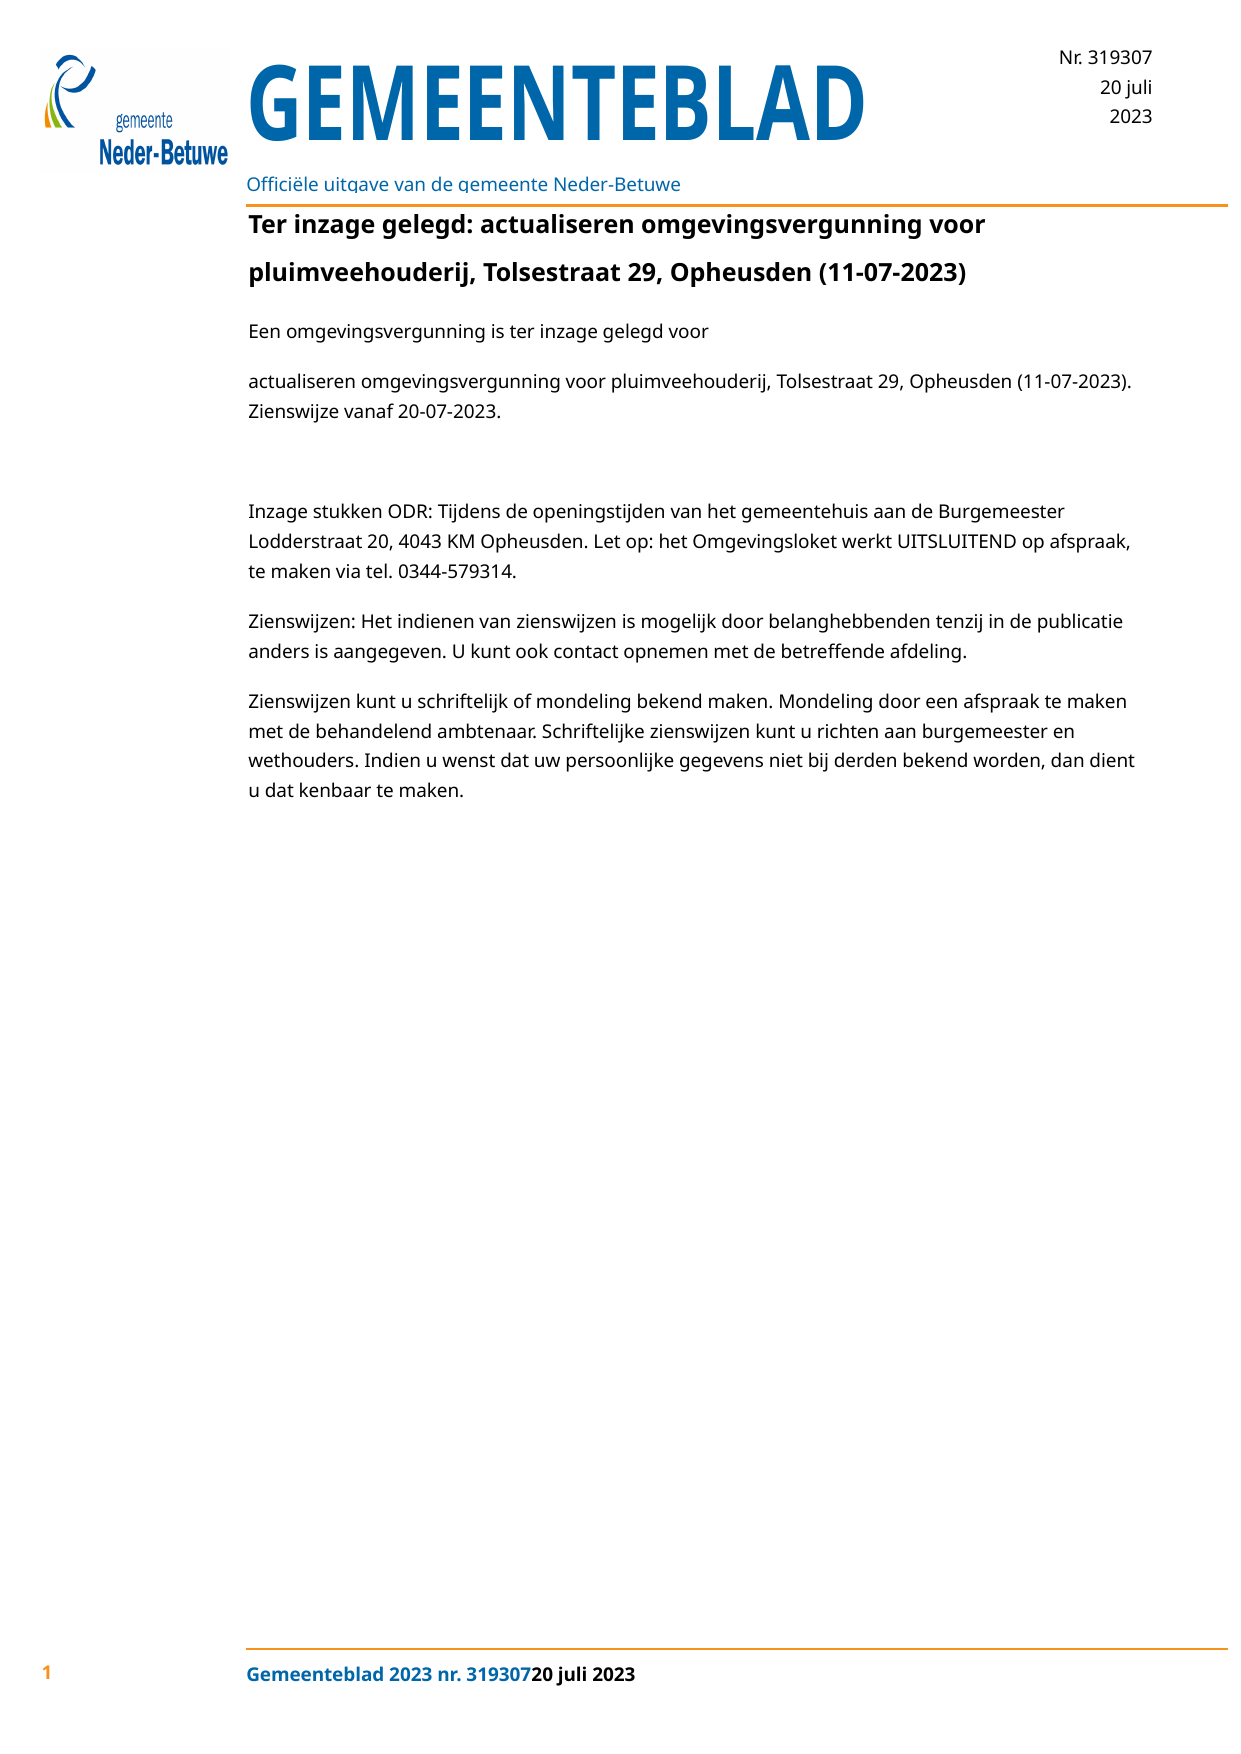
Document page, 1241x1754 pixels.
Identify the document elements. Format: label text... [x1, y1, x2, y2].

text Inzage stukken ODR: Tijdens de openingstijden van het gemeentehuis aan de Burgemeester Lodderstraat 20, 4043 KM Opheusden. Let op: het Omgevingsloket werkt UITSLUITEND op afspraak, te maken via tel. 0344-579314. [248, 499, 1152, 584]
text Zienswijzen: Het indienen van zienswijzen is mogelijk door belanghebbenden tenzij in de publicatie anders is aangegeven. U kunt ook contact opnemen met de betreffende afdeling. [248, 608, 1152, 664]
text Ter inzage gelegd: actualiseren omgevingsvergunning voor pluimveehouderij, Tolsestraat 29, Opheusden (11-07-2023) [248, 207, 1152, 288]
text actualiseren omgevingsvergunning voor pluimveehouderij, Tolsestraat 29, Opheusden (11-07-2023). Zienswijze vanaf 20-07-2023. [248, 368, 1152, 424]
picture [41, 47, 231, 172]
text Zienswijzen kunt u schriftelijk of mondeling bekend maken. Mondeling door een afspraak te maken met de behandelend ambtenaar. Schriftelijke zienswijzen kunt u richten aan burgemeester en wethouders. Indien u wenst dat uw persoonlijke gegevens niet bij derden bekend worden, dan dient u dat kenbaar te maken. [248, 688, 1152, 803]
text Een omgevingsvergunning is ter inzage gelegd voor [248, 318, 1152, 344]
